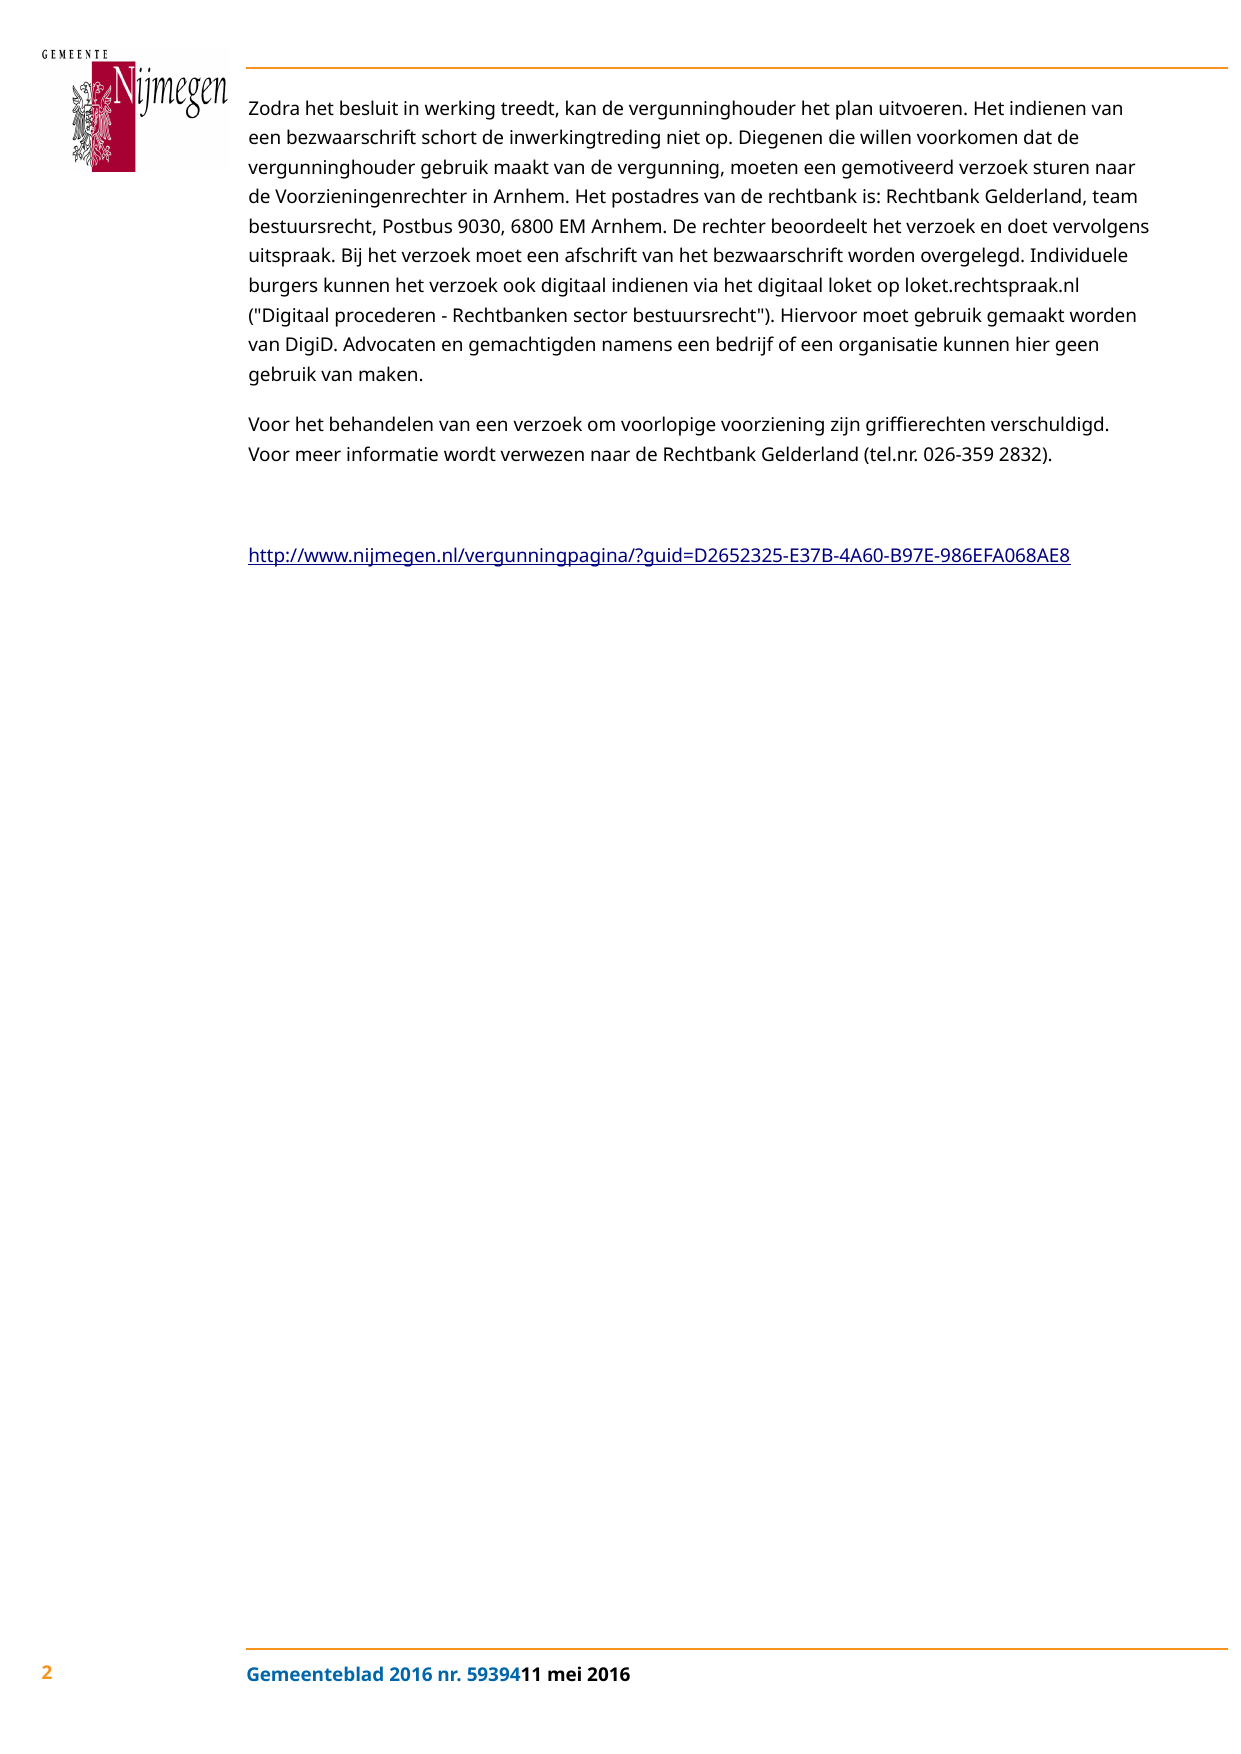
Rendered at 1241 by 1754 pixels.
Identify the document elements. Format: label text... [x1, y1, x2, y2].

text http://www.nijmegen.nl/vergunningpagina/?guid=D2652325-E37B-4A60-B97E-986EFA068AE8 [248, 542, 1152, 568]
text Zodra het besluit in werking treedt, kan de vergunninghouder het plan uitvoeren. Het indienen van een bezwaarschrift schort de inwerkingtreding niet op. Diegenen die willen voorkomen dat de vergunninghouder gebruik maakt van de vergunning, moeten een gemotiveerd verzoek sturen naar de Voorzieningenrechter in Arnhem. Het postadres van de rechtbank is: Rechtbank Gelderland, team bestuursrecht, Postbus 9030, 6800 EM Arnhem. De rechter beoordeelt het verzoek en doet vervolgens uitspraak. Bij het verzoek moet een afschrift van het bezwaarschrift worden overgelegd. Individuele burgers kunnen het verzoek ook digitaal indienen via het digitaal loket op loket.rechtspraak.nl ("Digitaal procederen - Rechtbanken sector bestuursrecht"). Hiervoor moet gebruik gemaakt worden van DigiD. Advocaten en gemachtigden namens een bedrijf of een organisatie kunnen hier geen gebruik van maken. [248, 95, 1152, 387]
text Voor het behandelen van een verzoek om voorlopige voorziening zijn griffierechten verschuldigd. Voor meer informatie wordt verwezen naar de Rechtbank Gelderland (tel.nr. 026-359 2832). [248, 411, 1152, 467]
picture [41, 47, 231, 172]
